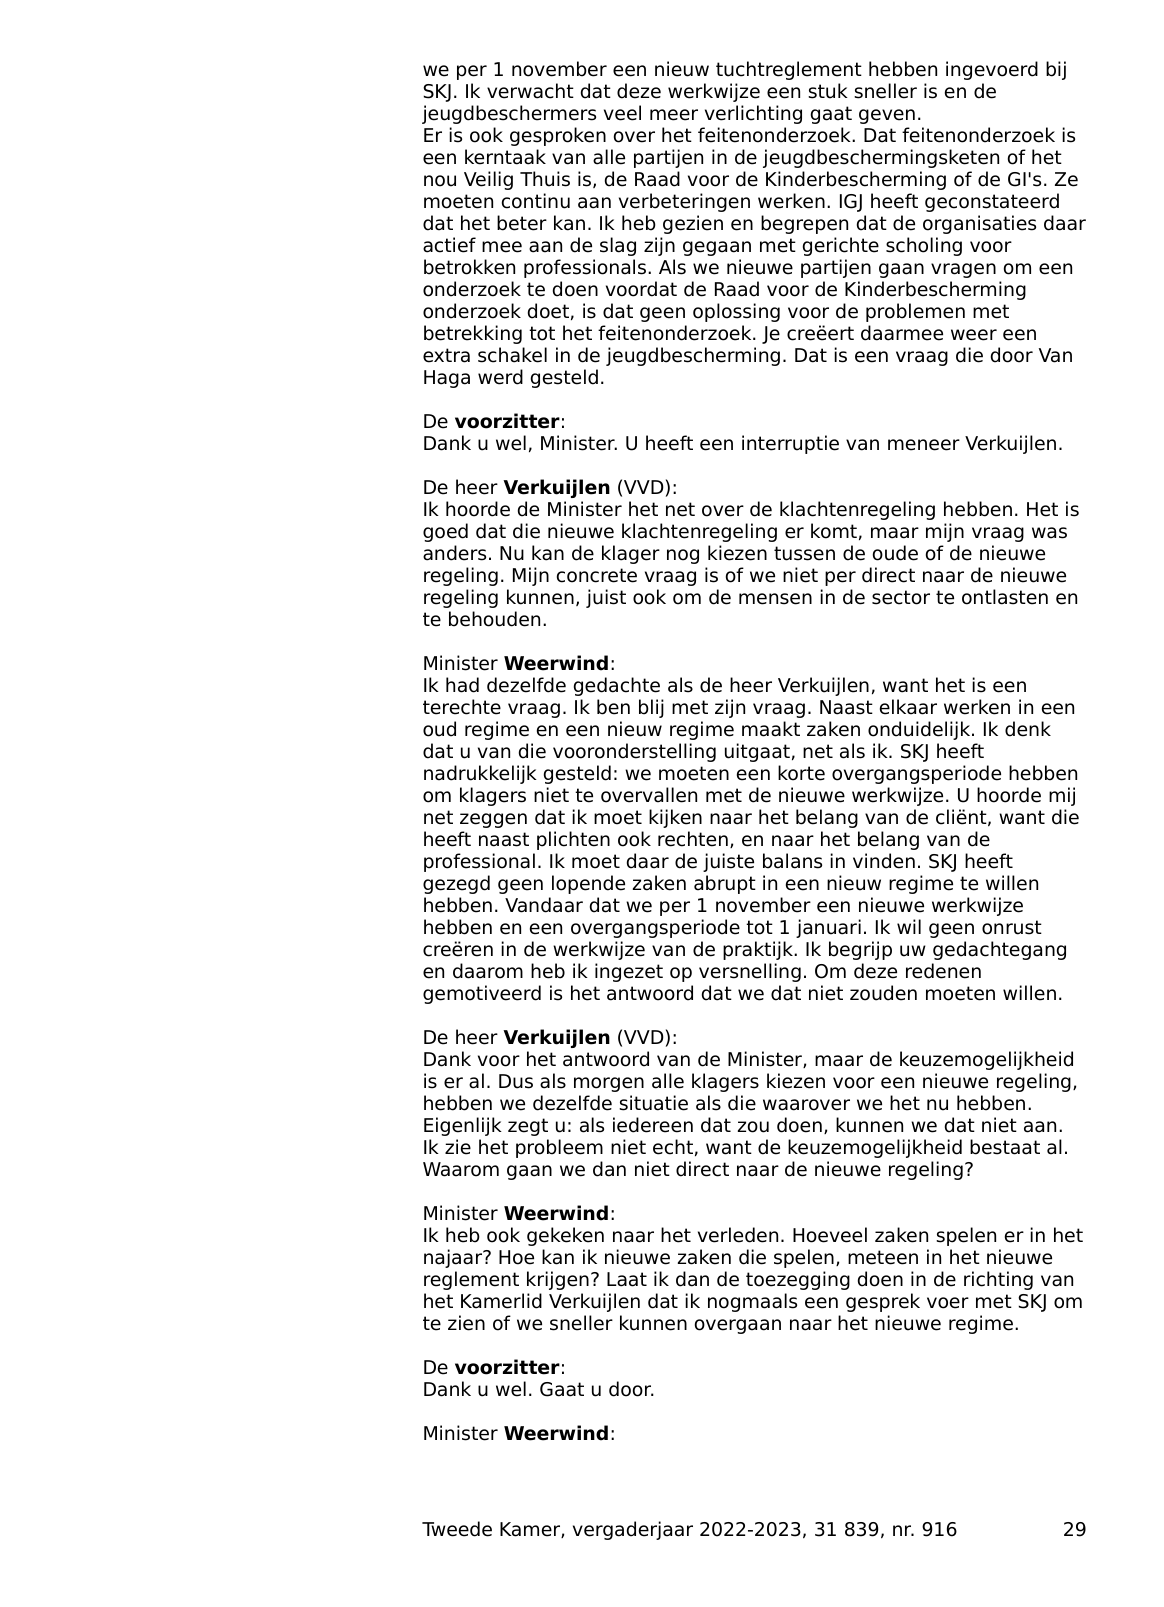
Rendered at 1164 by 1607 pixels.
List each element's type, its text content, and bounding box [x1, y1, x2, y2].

text De heer Verkuijlen (VVD): [422, 477, 1087, 499]
text De voorzitter: [422, 1357, 1087, 1379]
text Dank u wel, Minister. U heeft een interruptie van meneer Verkuijlen. [422, 433, 1087, 455]
text we per 1 november een nieuw tuchtreglement hebben ingevoerd bij SKJ. Ik verwacht dat deze werkwijze een stuk sneller is en de jeugdbeschermers veel meer verlichting gaat geven. [422, 59, 1087, 125]
text Minister Weerwind: [422, 1203, 1087, 1225]
text Er is ook gesproken over het feitenonderzoek. Dat feitenonderzoek is een kerntaak van alle partijen in de jeugdbeschermingsketen of het nou Veilig Thuis is, de Raad voor de Kinderbescherming of de GI's. Ze moeten continu aan verbeteringen werken. IGJ heeft geconstateerd dat het beter kan. Ik heb gezien en begrepen dat de organisaties daar actief mee aan de slag zijn gegaan met gerichte scholing voor betrokken professionals. Als we nieuwe partijen gaan vragen om een onderzoek te doen voordat de Raad voor de Kinderbescherming onderzoek doet, is dat geen oplossing voor de problemen met betrekking tot het feitenonderzoek. Je creëert daarmee weer een extra schakel in de jeugdbescherming. Dat is een vraag die door Van Haga werd gesteld. [422, 125, 1087, 389]
text Ik heb ook gekeken naar het verleden. Hoeveel zaken spelen er in het najaar? Hoe kan ik nieuwe zaken die spelen, meteen in het nieuwe reglement krijgen? Laat ik dan de toezegging doen in de richting van het Kamerlid Verkuijlen dat ik nogmaals een gesprek voer met SKJ om te zien of we sneller kunnen overgaan naar het nieuwe regime. [422, 1225, 1087, 1335]
text Minister Weerwind: [422, 653, 1087, 675]
text Minister Weerwind: [422, 1423, 1087, 1445]
text De voorzitter: [422, 411, 1087, 433]
text Dank u wel. Gaat u door. [422, 1379, 1087, 1401]
text Dank voor het antwoord van de Minister, maar de keuzemogelijkheid is er al. Dus als morgen alle klagers kiezen voor een nieuwe regeling, hebben we dezelfde situatie als die waarover we het nu hebben. Eigenlijk zegt u: als iedereen dat zou doen, kunnen we dat niet aan. Ik zie het probleem niet echt, want de keuzemogelijkheid bestaat al. Waarom gaan we dan niet direct naar de nieuwe regeling? [422, 1049, 1087, 1181]
text De heer Verkuijlen (VVD): [422, 1027, 1087, 1049]
text Ik had dezelfde gedachte als de heer Verkuijlen, want het is een terechte vraag. Ik ben blij met zijn vraag. Naast elkaar werken in een oud regime en een nieuw regime maakt zaken onduidelijk. Ik denk dat u van die vooronderstelling uitgaat, net als ik. SKJ heeft nadrukkelijk gesteld: we moeten een korte overgangsperiode hebben om klagers niet te overvallen met de nieuwe werkwijze. U hoorde mij net zeggen dat ik moet kijken naar het belang van de cliënt, want die heeft naast plichten ook rechten, en naar het belang van de professional. Ik moet daar de juiste balans in vinden. SKJ heeft gezegd geen lopende zaken abrupt in een nieuw regime te willen hebben. Vandaar dat we per 1 november een nieuwe werkwijze hebben en een overgangsperiode tot 1 januari. Ik wil geen onrust creëren in de werkwijze van de praktijk. Ik begrijp uw gedachtegang en daarom heb ik ingezet op versnelling. Om deze redenen gemotiveerd is het antwoord dat we dat niet zouden moeten willen. [422, 675, 1087, 1005]
text Ik hoorde de Minister het net over de klachtenregeling hebben. Het is goed dat die nieuwe klachtenregeling er komt, maar mijn vraag was anders. Nu kan de klager nog kiezen tussen de oude of de nieuwe regeling. Mijn concrete vraag is of we niet per direct naar de nieuwe regeling kunnen, juist ook om de mensen in de sector te ontlasten en te behouden. [422, 499, 1087, 631]
